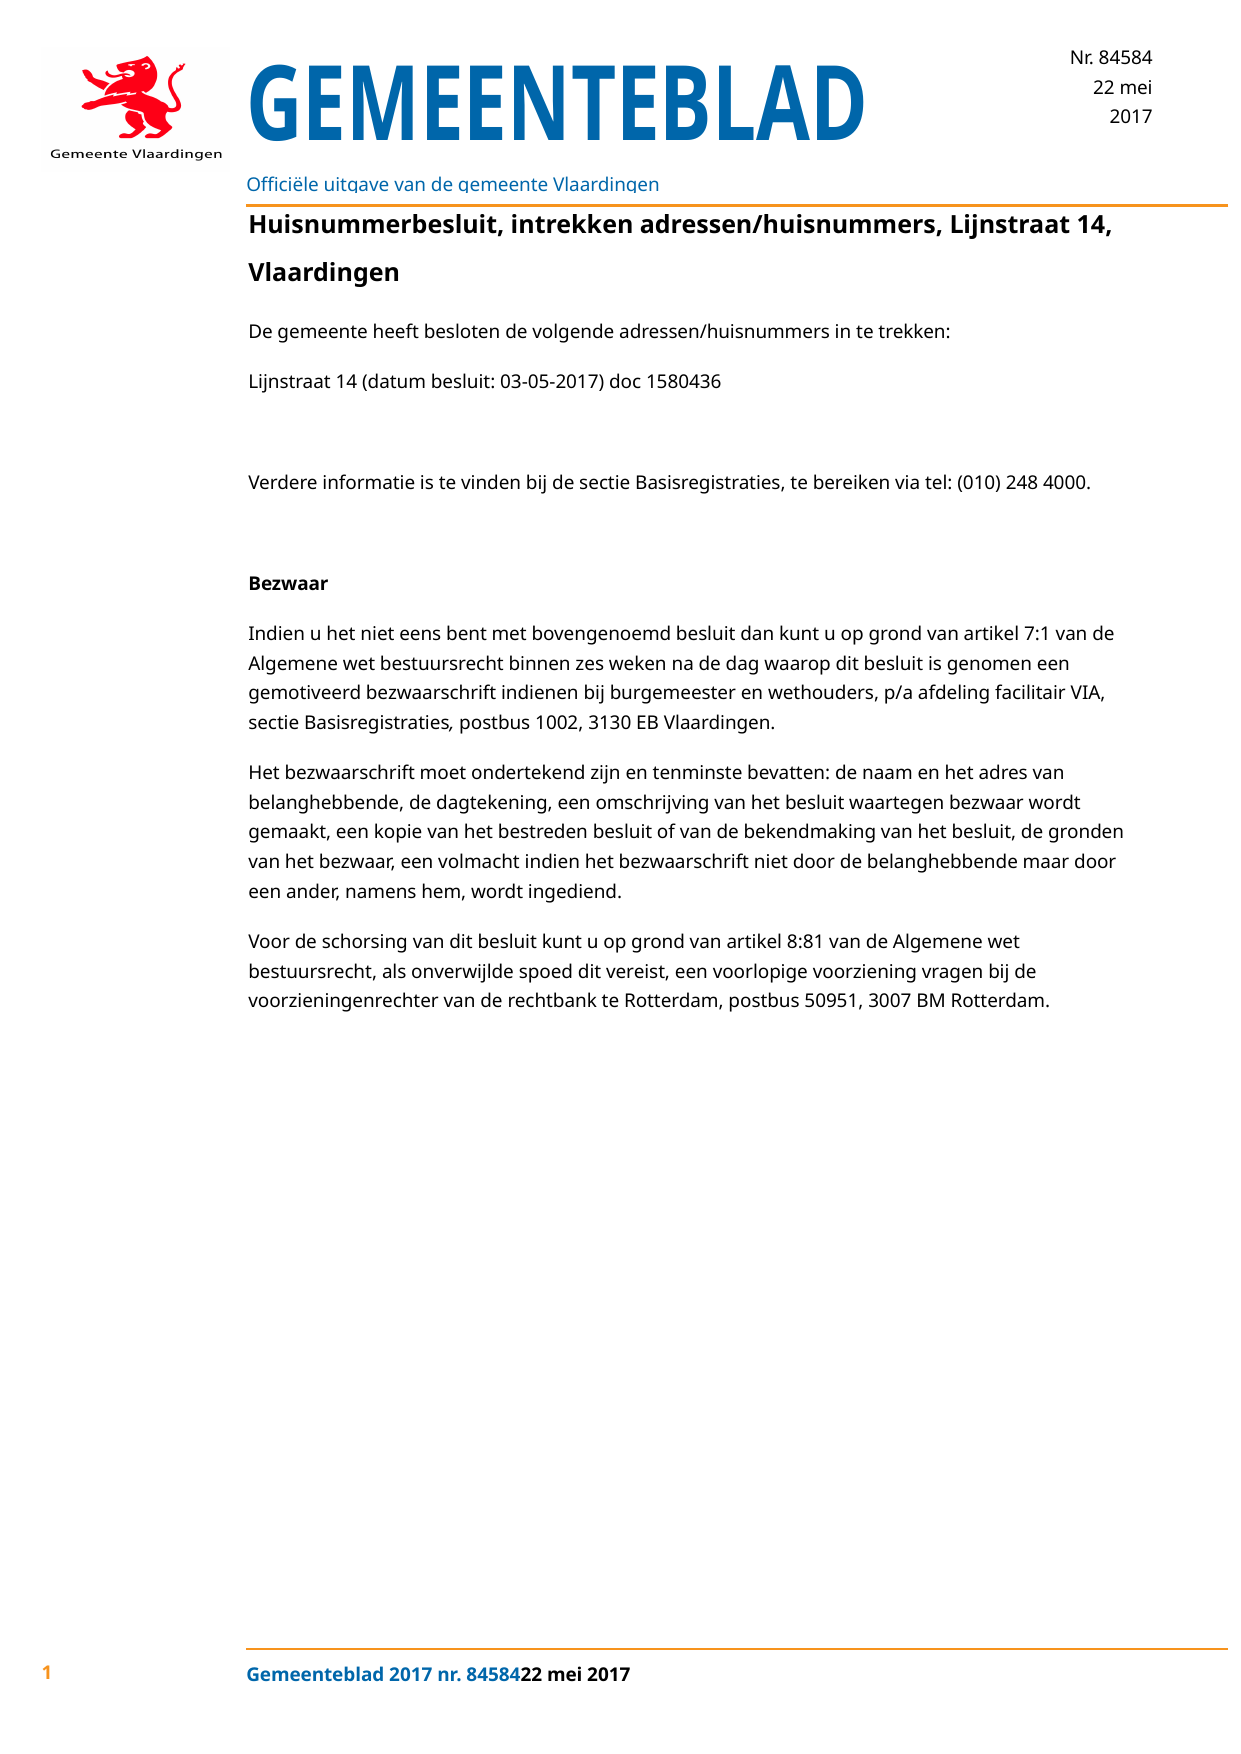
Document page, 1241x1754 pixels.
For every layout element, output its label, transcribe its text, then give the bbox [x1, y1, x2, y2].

text Verdere informatie is te vinden bij de sectie Basisregistraties, te bereiken via tel: (010) 248 4000. [248, 469, 1152, 495]
text Voor de schorsing van dit besluit kunt u op grond van artikel 8:81 van de Algemene wet bestuursrecht, als onverwijlde spoed dit vereist, een voorlopige voorziening vragen bij de voorzieningenrechter van de rechtbank te Rotterdam, postbus 50951, 3007 BM Rotterdam. [248, 928, 1152, 1013]
text Indien u het niet eens bent met bovengenoemd besluit dan kunt u op grond van artikel 7:1 van de Algemene wet bestuursrecht binnen zes weken na de dag waarop dit besluit is genomen een gemotiveerd bezwaarschrift indienen bij burgemeester en wethouders, p/a afdeling facilitair VIA, sectie Basisregistraties, postbus 1002, 3130 EB Vlaardingen. [248, 620, 1152, 735]
text Bezwaar [248, 570, 1152, 596]
text Het bezwaarschrift moet ondertekend zijn en tenminste bevatten: de naam en het adres van belanghebbende, de dagtekening, een omschrijving van het besluit waartegen bezwaar wordt gemaakt, een kopie van het bestreden besluit of van de bekendmaking van het besluit, de gronden van het bezwaar, een volmacht indien het bezwaarschrift niet door de belanghebbende maar door een ander, namens hem, wordt ingediend. [248, 759, 1152, 904]
text De gemeente heeft besloten de volgende adressen/huisnummers in te trekken: [248, 318, 1152, 344]
text Huisnummerbesluit, intrekken adressen/huisnummers, Lijnstraat 14, Vlaardingen [248, 207, 1152, 288]
text Lijnstraat 14 (datum besluit: 03-05-2017) doc 1580436 [248, 368, 1152, 394]
picture [41, 47, 231, 172]
